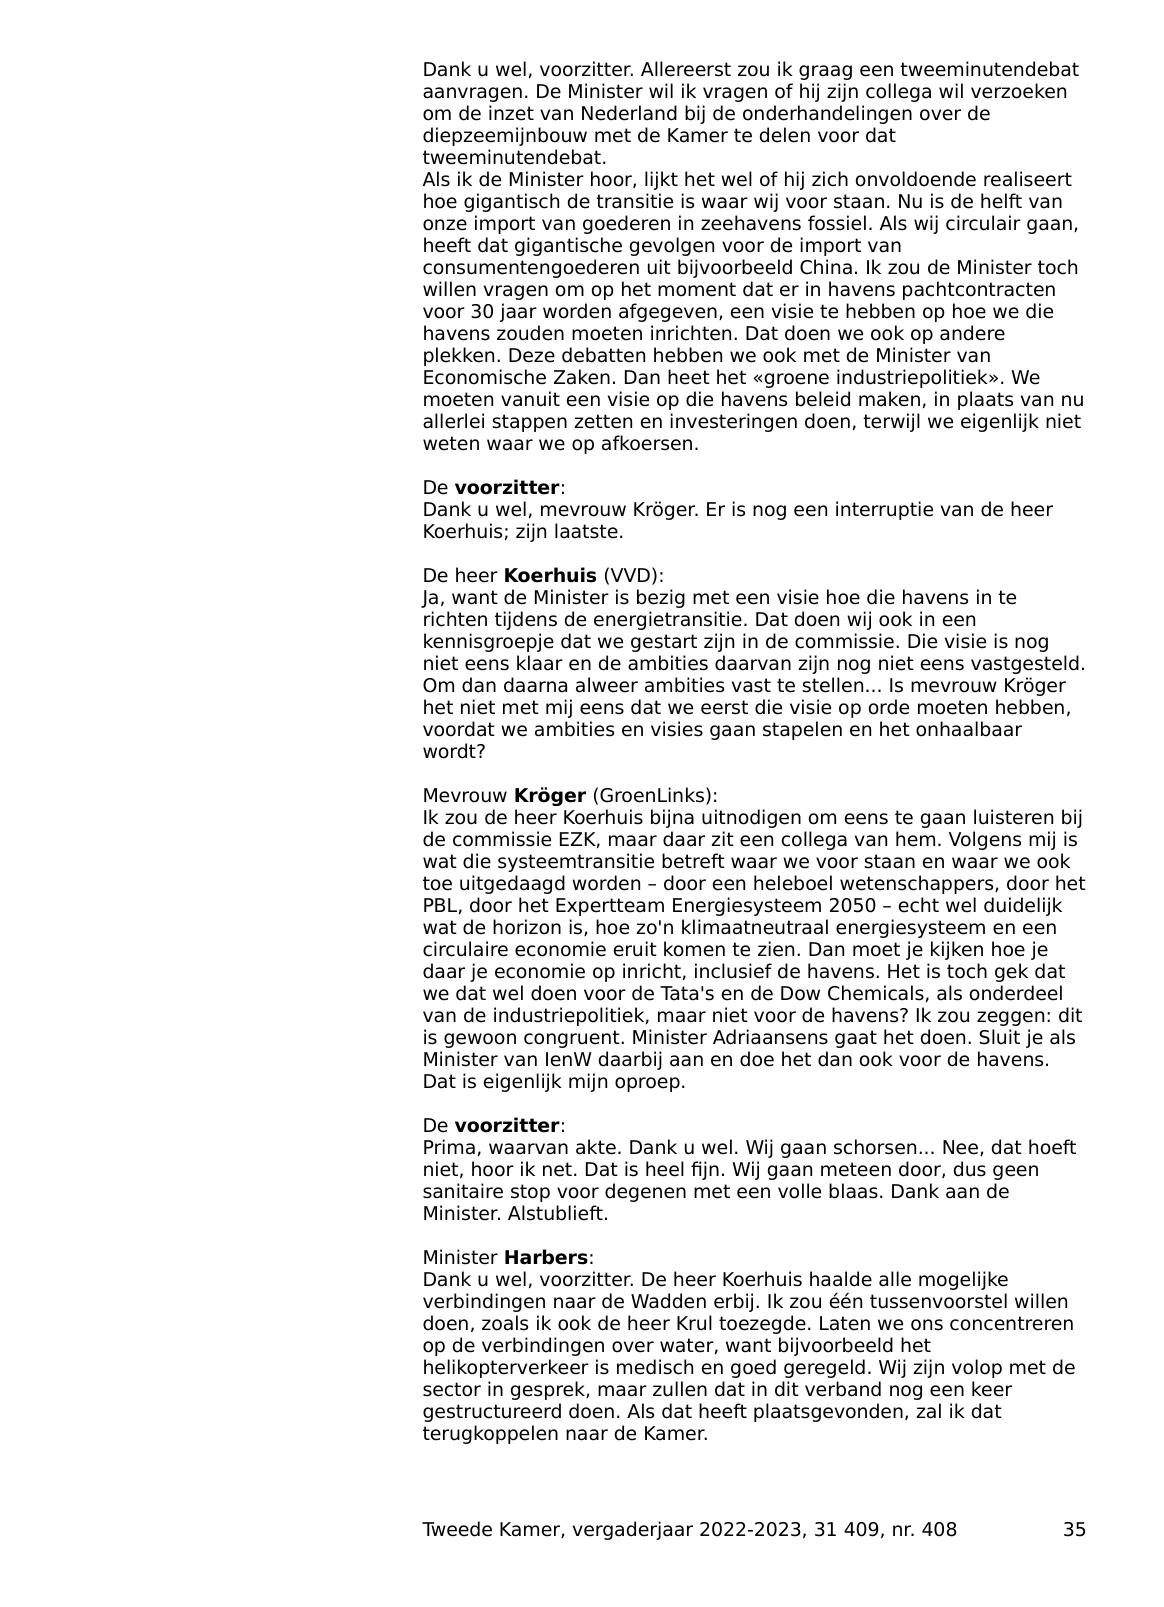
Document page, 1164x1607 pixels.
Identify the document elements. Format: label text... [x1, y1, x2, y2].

text Dank u wel, voorzitter. De heer Koerhuis haalde alle mogelijke verbindingen naar de Wadden erbij. Ik zou één tussenvoorstel willen doen, zoals ik ook de heer Krul toezegde. Laten we ons concentreren op de verbindingen over water, want bijvoorbeeld het helikopterverkeer is medisch en goed geregeld. Wij zijn volop met de sector in gesprek, maar zullen dat in dit verband nog een keer gestructureerd doen. Als dat heeft plaatsgevonden, zal ik dat terugkoppelen naar de Kamer. [422, 1269, 1087, 1445]
text Minister Harbers: [422, 1247, 1087, 1269]
text Ik zou de heer Koerhuis bijna uitnodigen om eens te gaan luisteren bij de commissie EZK, maar daar zit een collega van hem. Volgens mij is wat die systeemtransitie betreft waar we voor staan en waar we ook toe uitgedaagd worden – door een heleboel wetenschappers, door het PBL, door het Expertteam Energiesysteem 2050 – echt wel duidelijk wat de horizon is, hoe zo'n klimaatneutraal energiesysteem en een circulaire economie eruit komen te zien. Dan moet je kijken hoe je daar je economie op inricht, inclusief de havens. Het is toch gek dat we dat wel doen voor de Tata's en de Dow Chemicals, als onderdeel van de industriepolitiek, maar niet voor de havens? Ik zou zeggen: dit is gewoon congruent. Minister Adriaansens gaat het doen. Sluit je als Minister van IenW daarbij aan en doe het dan ook voor de havens. Dat is eigenlijk mijn oproep. [422, 807, 1087, 1093]
text Ja, want de Minister is bezig met een visie hoe die havens in te richten tijdens de energietransitie. Dat doen wij ook in een kennisgroepje dat we gestart zijn in de commissie. Die visie is nog niet eens klaar en de ambities daarvan zijn nog niet eens vastgesteld. Om dan daarna alweer ambities vast te stellen... Is mevrouw Kröger het niet met mij eens dat we eerst die visie op orde moeten hebben, voordat we ambities en visies gaan stapelen en het onhaalbaar wordt? [422, 587, 1087, 763]
text De heer Koerhuis (VVD): [422, 565, 1087, 587]
text De voorzitter: [422, 1115, 1087, 1137]
text Als ik de Minister hoor, lijkt het wel of hij zich onvoldoende realiseert hoe gigantisch de transitie is waar wij voor staan. Nu is de helft van onze import van goederen in zeehavens fossiel. Als wij circulair gaan, heeft dat gigantische gevolgen voor de import van consumentengoederen uit bijvoorbeeld China. Ik zou de Minister toch willen vragen om op het moment dat er in havens pachtcontracten voor 30 jaar worden afgegeven, een visie te hebben op hoe we die havens zouden moeten inrichten. Dat doen we ook op andere plekken. Deze debatten hebben we ook met de Minister van Economische Zaken. Dan heet het «groene industriepolitiek». We moeten vanuit een visie op die havens beleid maken, in plaats van nu allerlei stappen zetten en investeringen doen, terwijl we eigenlijk niet weten waar we op afkoersen. [422, 169, 1087, 455]
text Dank u wel, voorzitter. Allereerst zou ik graag een tweeminutendebat aanvragen. De Minister wil ik vragen of hij zijn collega wil verzoeken om de inzet van Nederland bij de onderhandelingen over de diepzeemijnbouw met de Kamer te delen voor dat tweeminutendebat. [422, 59, 1087, 169]
text Prima, waarvan akte. Dank u wel. Wij gaan schorsen... Nee, dat hoeft niet, hoor ik net. Dat is heel fijn. Wij gaan meteen door, dus geen sanitaire stop voor degenen met een volle blaas. Dank aan de Minister. Alstublieft. [422, 1137, 1087, 1225]
text De voorzitter: [422, 477, 1087, 499]
text Dank u wel, mevrouw Kröger. Er is nog een interruptie van de heer Koerhuis; zijn laatste. [422, 499, 1087, 543]
text Mevrouw Kröger (GroenLinks): [422, 785, 1087, 807]
